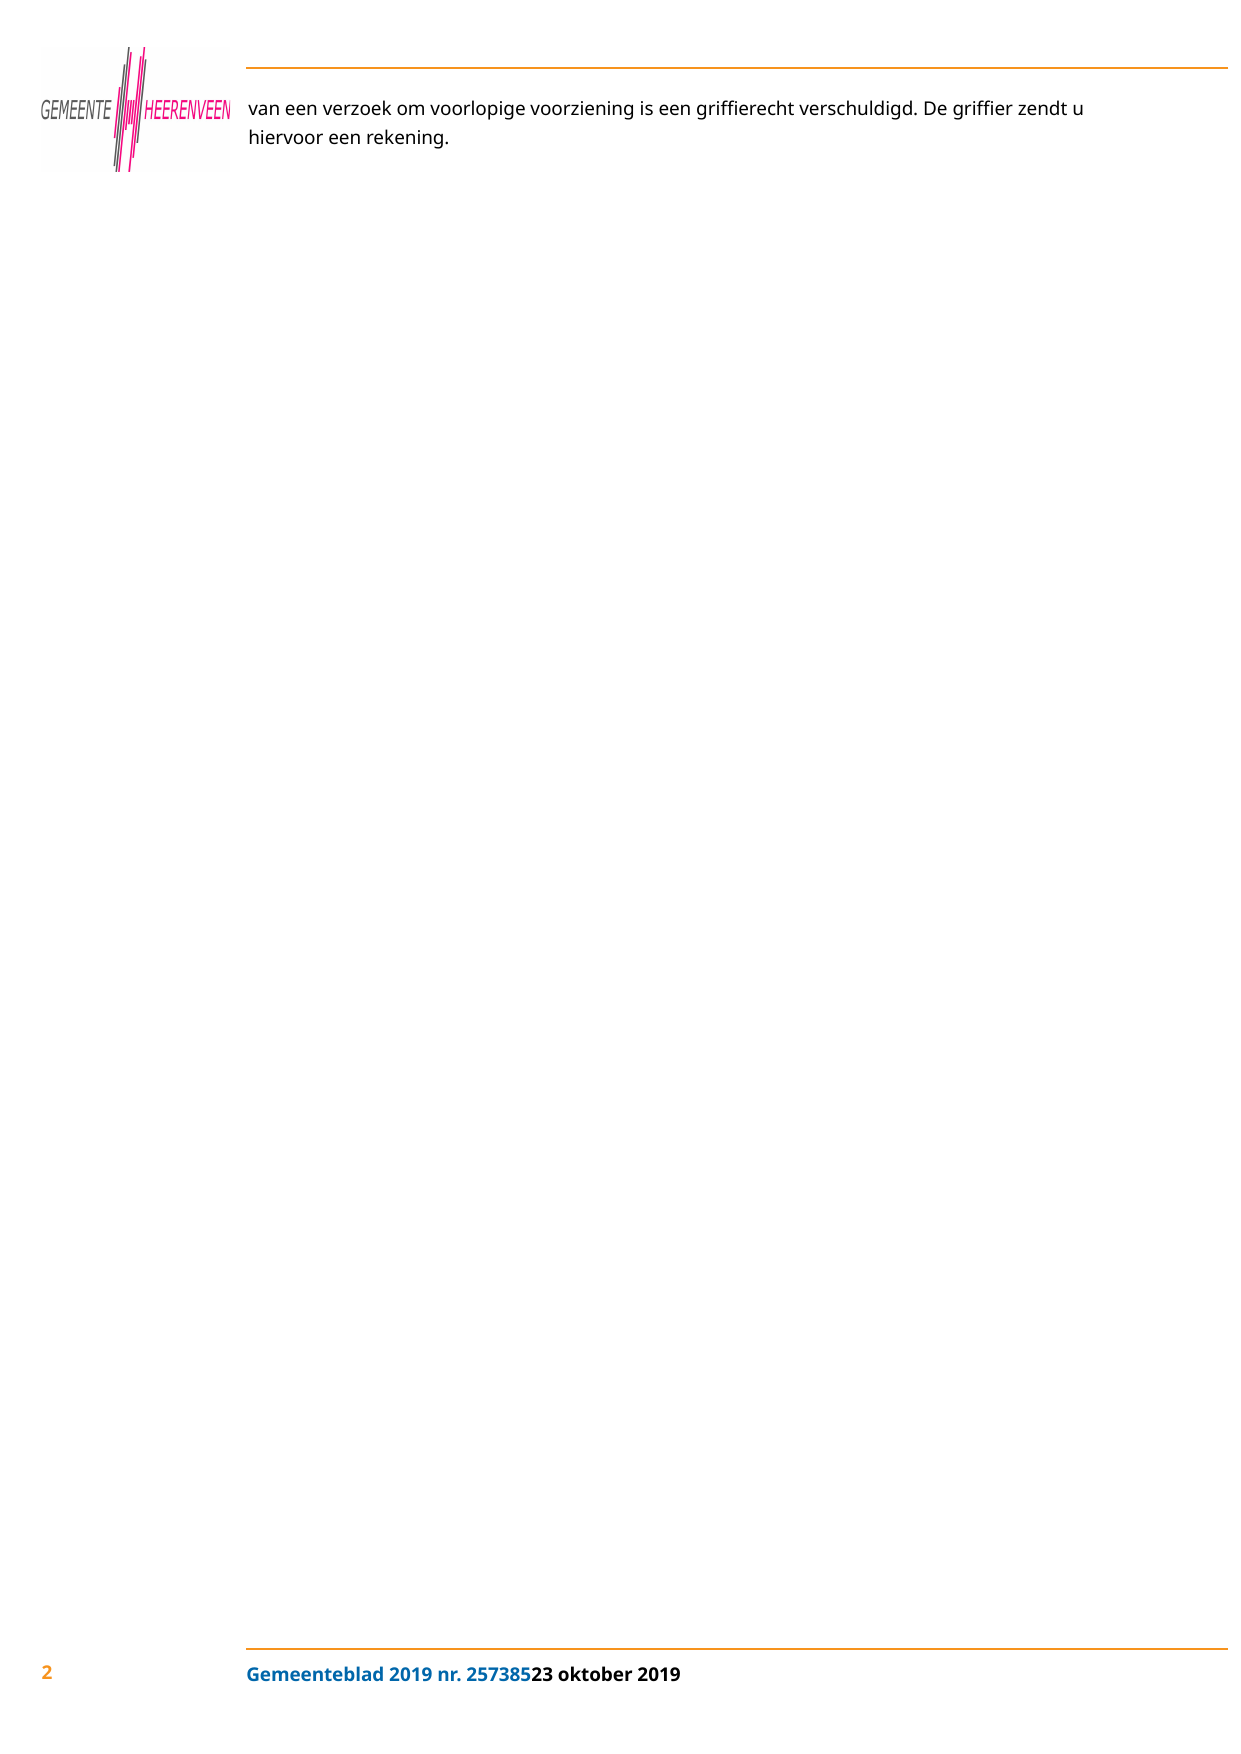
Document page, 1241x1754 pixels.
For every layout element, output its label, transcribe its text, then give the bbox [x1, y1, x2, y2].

text van een verzoek om voorlopige voorziening is een griffierecht verschuldigd. De griffier zendt u hiervoor een rekening. [248, 95, 1152, 150]
picture [41, 47, 231, 172]
